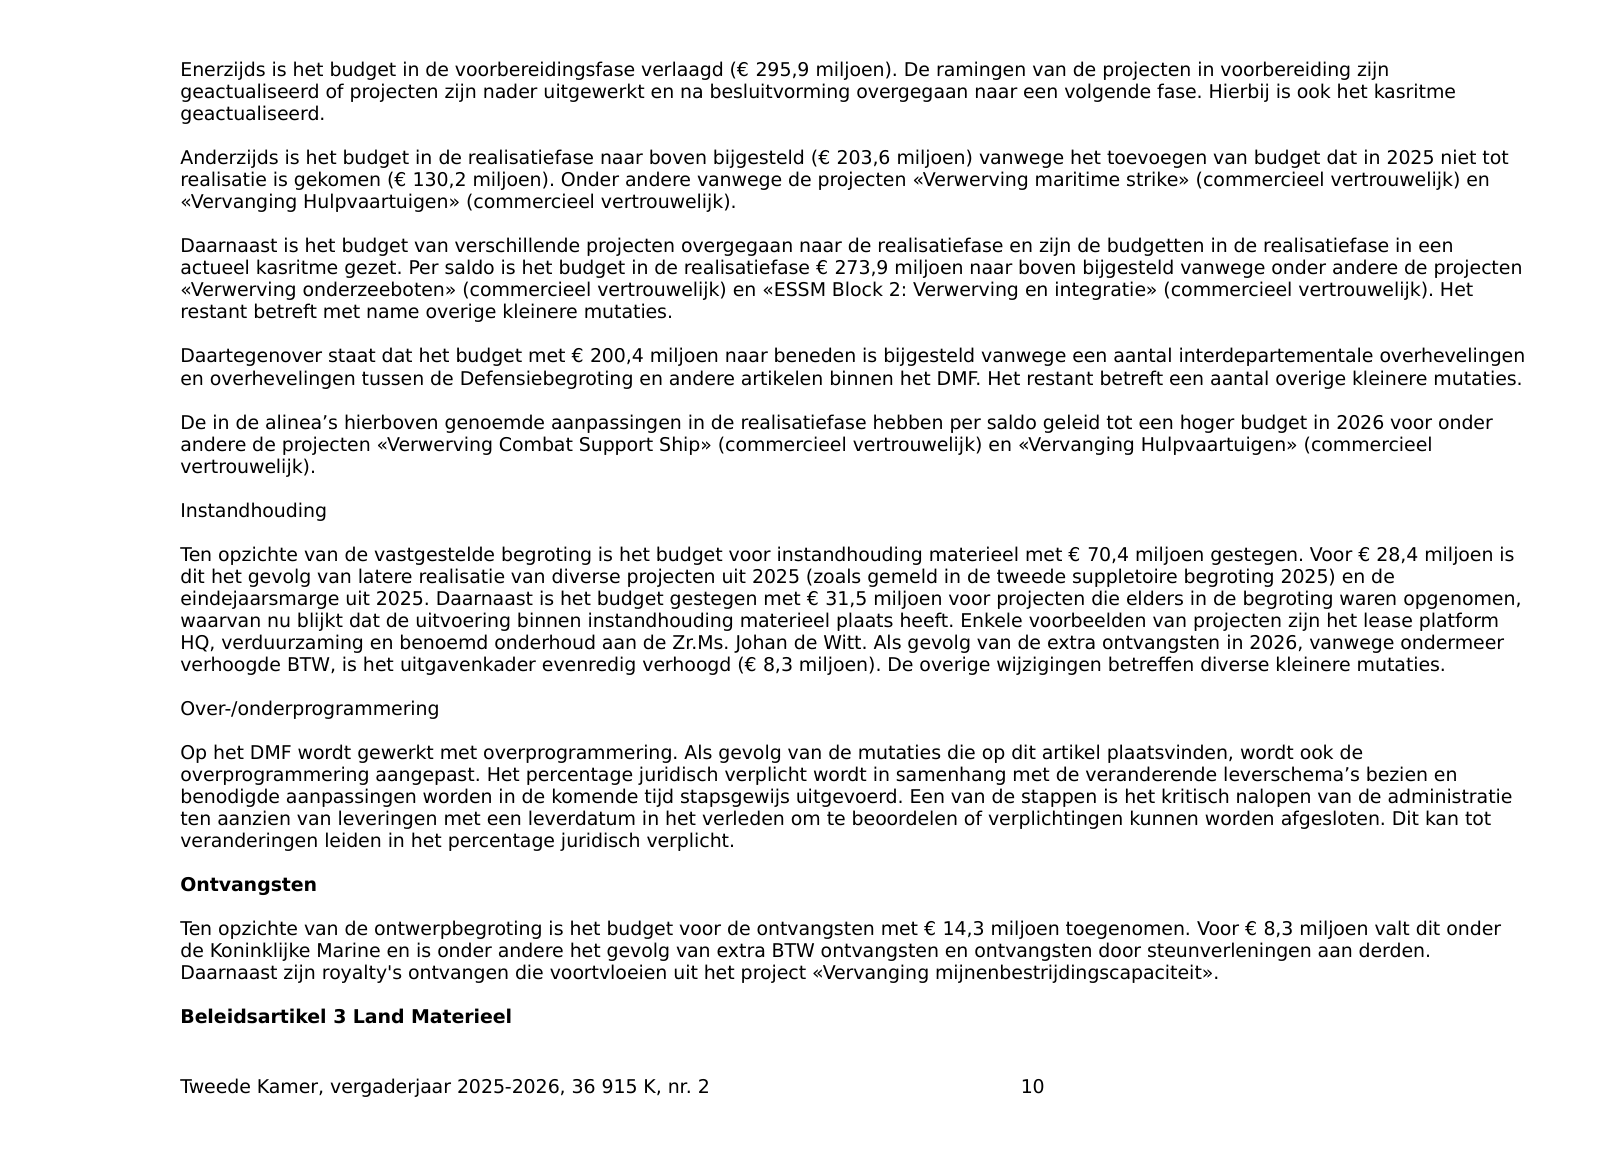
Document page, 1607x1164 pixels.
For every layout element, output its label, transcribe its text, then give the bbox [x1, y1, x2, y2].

text Ten opzichte van de ontwerpbegroting is het budget voor de ontvangsten met € 14,3 miljoen toegenomen. Voor € 8,3 miljoen valt dit onder de Koninklijke Marine en is onder andere het gevolg van extra BTW ontvangsten en ontvangsten door steunverleningen aan derden. Daarnaast zijn royalty's ontvangen die voortvloeien uit het project «Vervanging mijnenbestrijdingscapaciteit». [180, 918, 1529, 984]
subtitle Over-/onderprogrammering [180, 698, 1529, 720]
text Enerzijds is het budget in de voorbereidingsfase verlaagd (€ 295,9 miljoen). De ramingen van de projecten in voorbereiding zijn geactualiseerd of projecten zijn nader uitgewerkt en na besluitvorming overgegaan naar een volgende fase. Hierbij is ook het kasritme geactualiseerd. [180, 59, 1529, 125]
subtitle Instandhouding [180, 500, 1529, 522]
text Anderzijds is het budget in de realisatiefase naar boven bijgesteld (€ 203,6 miljoen) vanwege het toevoegen van budget dat in 2025 niet tot realisatie is gekomen (€ 130,2 miljoen). Onder andere vanwege de projecten «Verwerving maritime strike» (commercieel vertrouwelijk) en «Vervanging Hulpvaartuigen» (commercieel vertrouwelijk). [180, 147, 1529, 213]
subtitle Ontvangsten [180, 874, 1529, 896]
text Op het DMF wordt gewerkt met overprogrammering. Als gevolg van de mutaties die op dit artikel plaatsvinden, wordt ook de overprogrammering aangepast. Het percentage juridisch verplicht wordt in samenhang met de veranderende leverschema’s bezien en benodigde aanpassingen worden in de komende tijd stapsgewijs uitgevoerd. Een van de stappen is het kritisch nalopen van de administratie ten aanzien van leveringen met een leverdatum in het verleden om te beoordelen of verplichtingen kunnen worden afgesloten. Dit kan tot veranderingen leiden in het percentage juridisch verplicht. [180, 742, 1529, 852]
subtitle Beleidsartikel 3 Land Materieel [180, 1006, 1529, 1028]
text Ten opzichte van de vastgestelde begroting is het budget voor instandhouding materieel met € 70,4 miljoen gestegen. Voor € 28,4 miljoen is dit het gevolg van latere realisatie van diverse projecten uit 2025 (zoals gemeld in de tweede suppletoire begroting 2025) en de eindejaarsmarge uit 2025. Daarnaast is het budget gestegen met € 31,5 miljoen voor projecten die elders in de begroting waren opgenomen, waarvan nu blijkt dat de uitvoering binnen instandhouding materieel plaats heeft. Enkele voorbeelden van projecten zijn het lease platform HQ, verduurzaming en benoemd onderhoud aan de Zr.Ms. Johan de Witt. Als gevolg van de extra ontvangsten in 2026, vanwege ondermeer verhoogde BTW, is het uitgavenkader evenredig verhoogd (€ 8,3 miljoen). De overige wijzigingen betreffen diverse kleinere mutaties. [180, 544, 1529, 676]
text De in de alinea’s hierboven genoemde aanpassingen in de realisatiefase hebben per saldo geleid tot een hoger budget in 2026 voor onder andere de projecten «Verwerving Combat Support Ship» (commercieel vertrouwelijk) en «Vervanging Hulpvaartuigen» (commercieel vertrouwelijk). [180, 412, 1529, 477]
text Daartegenover staat dat het budget met € 200,4 miljoen naar beneden is bijgesteld vanwege een aantal interdepartementale overhevelingen en overhevelingen tussen de Defensiebegroting en andere artikelen binnen het DMF. Het restant betreft een aantal overige kleinere mutaties. [180, 345, 1529, 389]
text Daarnaast is het budget van verschillende projecten overgegaan naar de realisatiefase en zijn de budgetten in de realisatiefase in een actueel kasritme gezet. Per saldo is het budget in de realisatiefase € 273,9 miljoen naar boven bijgesteld vanwege onder andere de projecten «Verwerving onderzeeboten» (commercieel vertrouwelijk) en «ESSM Block 2: Verwerving en integratie» (commercieel vertrouwelijk). Het restant betreft met name overige kleinere mutaties. [180, 235, 1529, 323]
